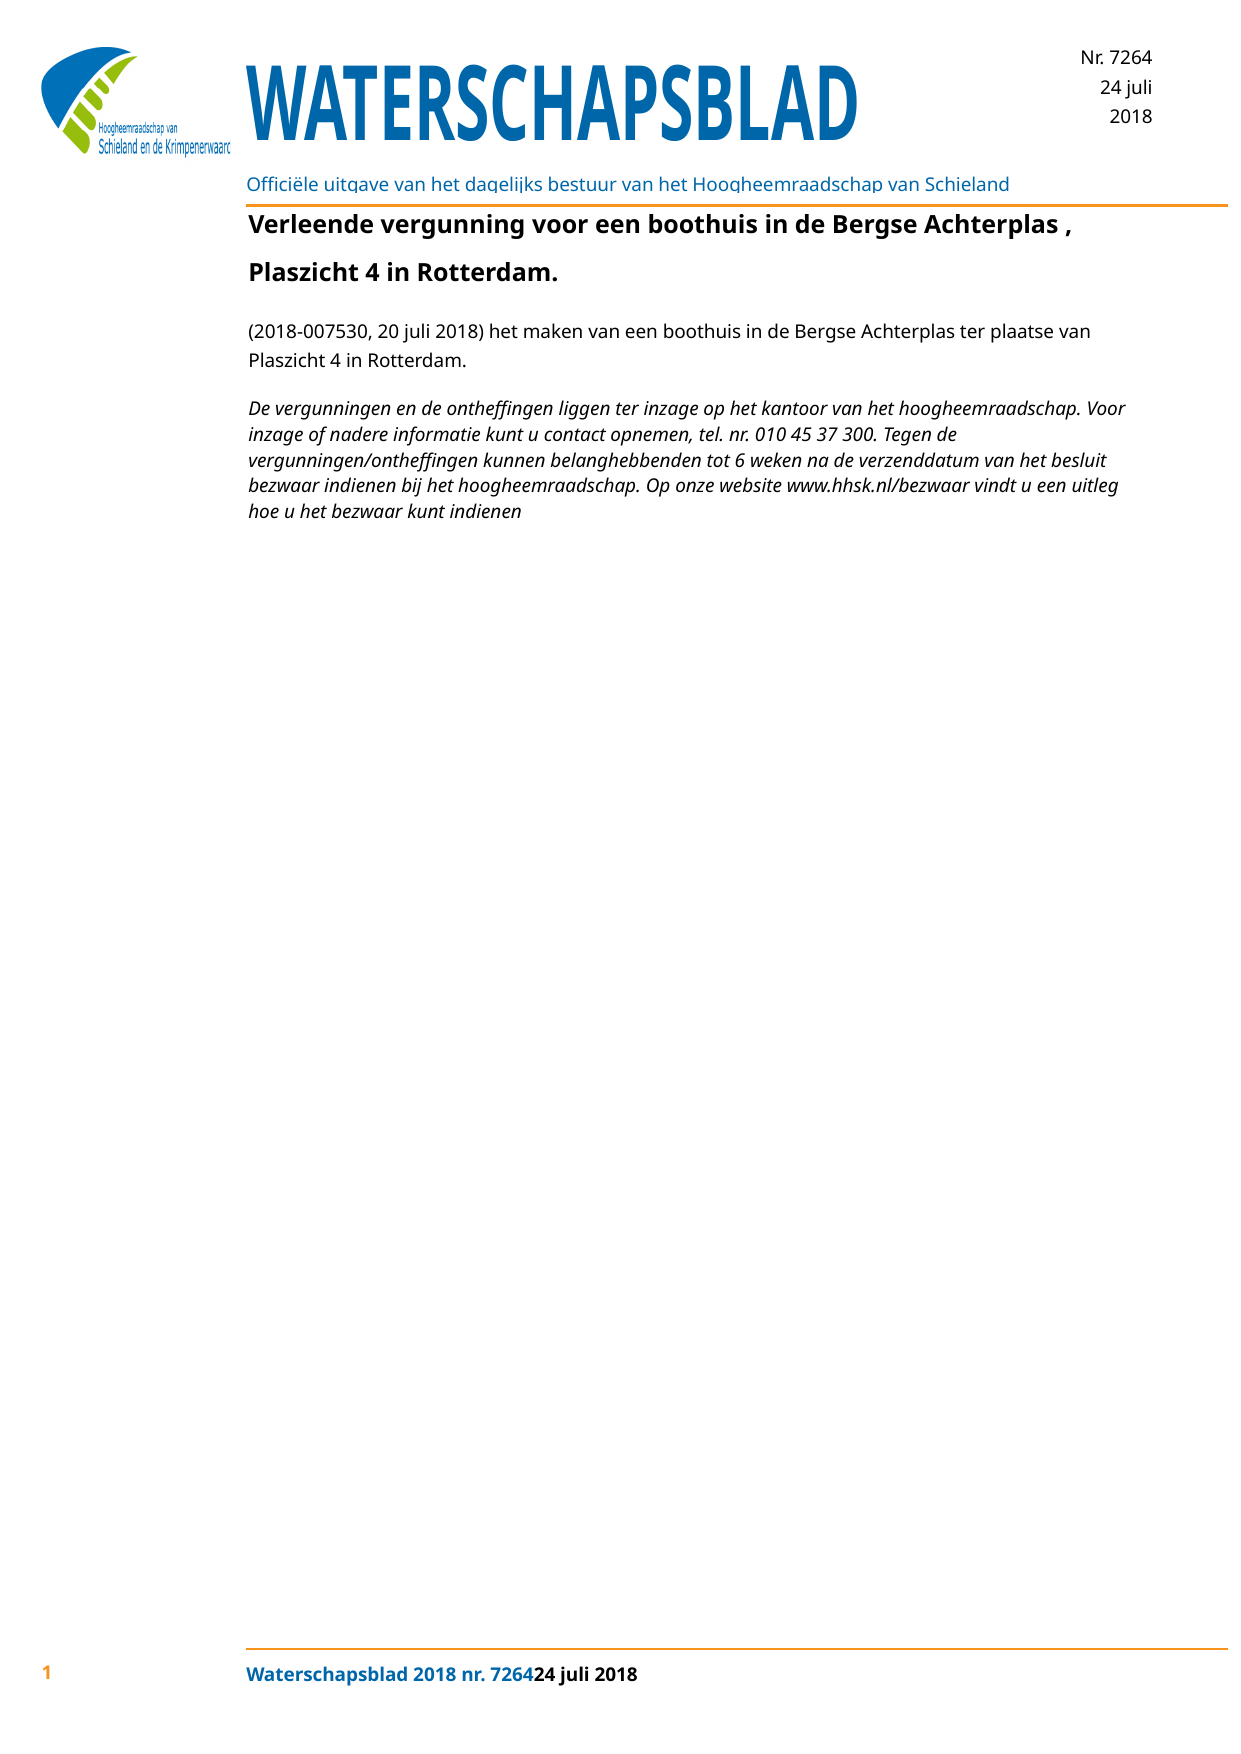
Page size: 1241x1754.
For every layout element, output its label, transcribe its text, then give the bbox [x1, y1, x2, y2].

picture [41, 47, 231, 172]
text (2018-007530, 20 juli 2018) het maken van een boothuis in de Bergse Achterplas ter plaatse van Plaszicht 4 in Rotterdam. [248, 318, 1152, 373]
text De vergunningen en de ontheffingen liggen ter inzage op het kantoor van het hoogheemraadschap. Voor inzage of nadere informatie kunt u contact opnemen, tel. nr. 010 45 37 300. Tegen de vergunningen/ontheffingen kunnen belanghebbenden tot 6 weken na de verzenddatum van het besluit bezwaar indienen bij het hoogheemraadschap. Op onze website www.hhsk.nl/bezwaar vindt u een uitleg hoe u het bezwaar kunt indienen [248, 395, 1152, 524]
text Verleende vergunning voor een boothuis in de Bergse Achterplas , Plaszicht 4 in Rotterdam. [248, 207, 1152, 288]
